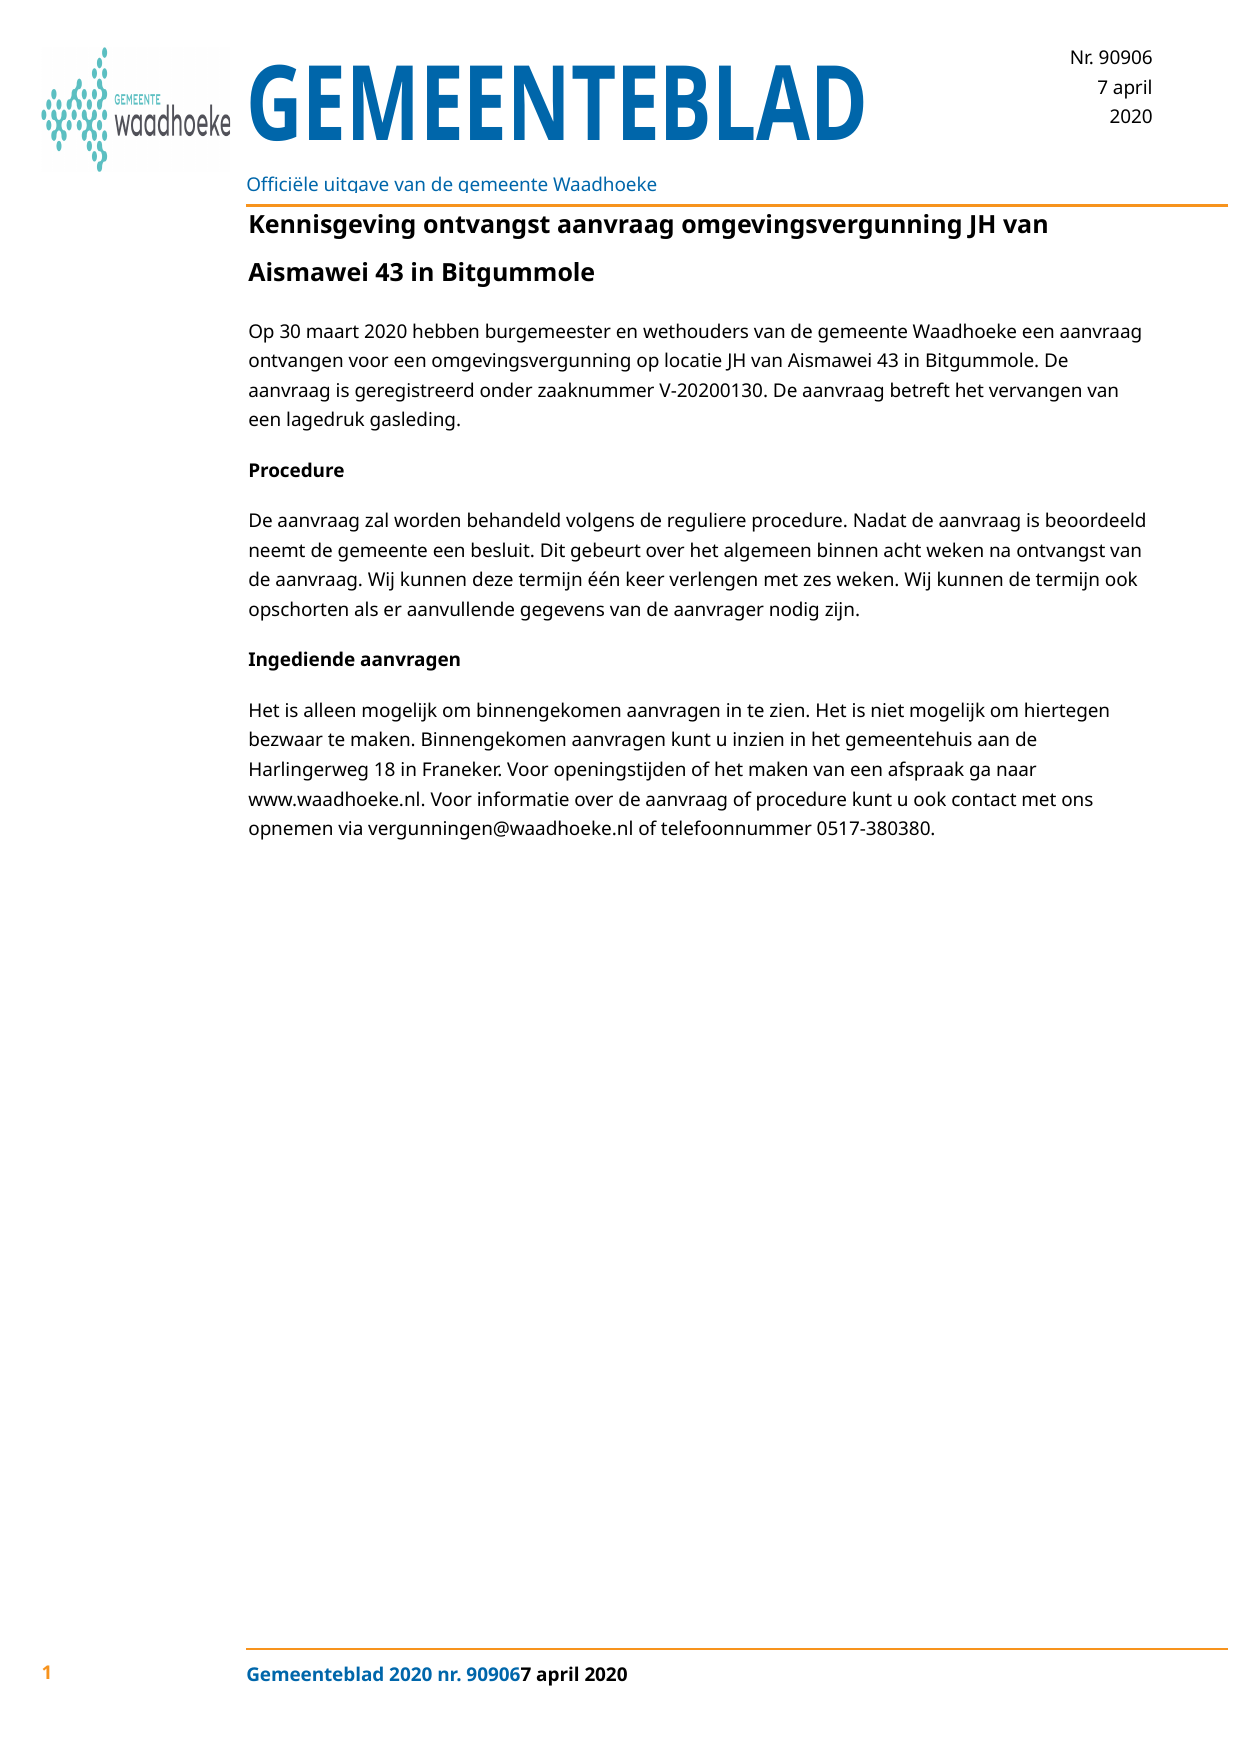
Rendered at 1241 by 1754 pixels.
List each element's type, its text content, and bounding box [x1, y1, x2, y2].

text Procedure [248, 457, 1152, 483]
text De aanvraag zal worden behandeld volgens de reguliere procedure. Nadat de aanvraag is beoordeeld neemt de gemeente een besluit. Dit gebeurt over het algemeen binnen acht weken na ontvangst van de aanvraag. Wij kunnen deze termijn één keer verlengen met zes weken. Wij kunnen de termijn ook opschorten als er aanvullende gegevens van de aanvrager nodig zijn. [248, 507, 1152, 622]
text Het is alleen mogelijk om binnengekomen aanvragen in te zien. Het is niet mogelijk om hiertegen bezwaar te maken. Binnengekomen aanvragen kunt u inzien in het gemeentehuis aan de Harlingerweg 18 in Franeker. Voor openingstijden of het maken van een afspraak ga naar www.waadhoeke.nl. Voor informatie over de aanvraag of procedure kunt u ook contact met ons opnemen via vergunningen@waadhoeke.nl of telefoonnummer 0517-380380. [248, 697, 1152, 841]
picture [41, 47, 231, 172]
text Kennisgeving ontvangst aanvraag omgevingsvergunning JH van Aismawei 43 in Bitgummole [248, 207, 1152, 288]
text Ingediende aanvragen [248, 647, 1152, 672]
text Op 30 maart 2020 hebben burgemeester en wethouders van de gemeente Waadhoeke een aanvraag ontvangen voor een omgevingsvergunning op locatie JH van Aismawei 43 in Bitgummole. De aanvraag is geregistreerd onder zaaknummer V-20200130. De aanvraag betreft het vervangen van een lagedruk gasleding. [248, 318, 1152, 432]
